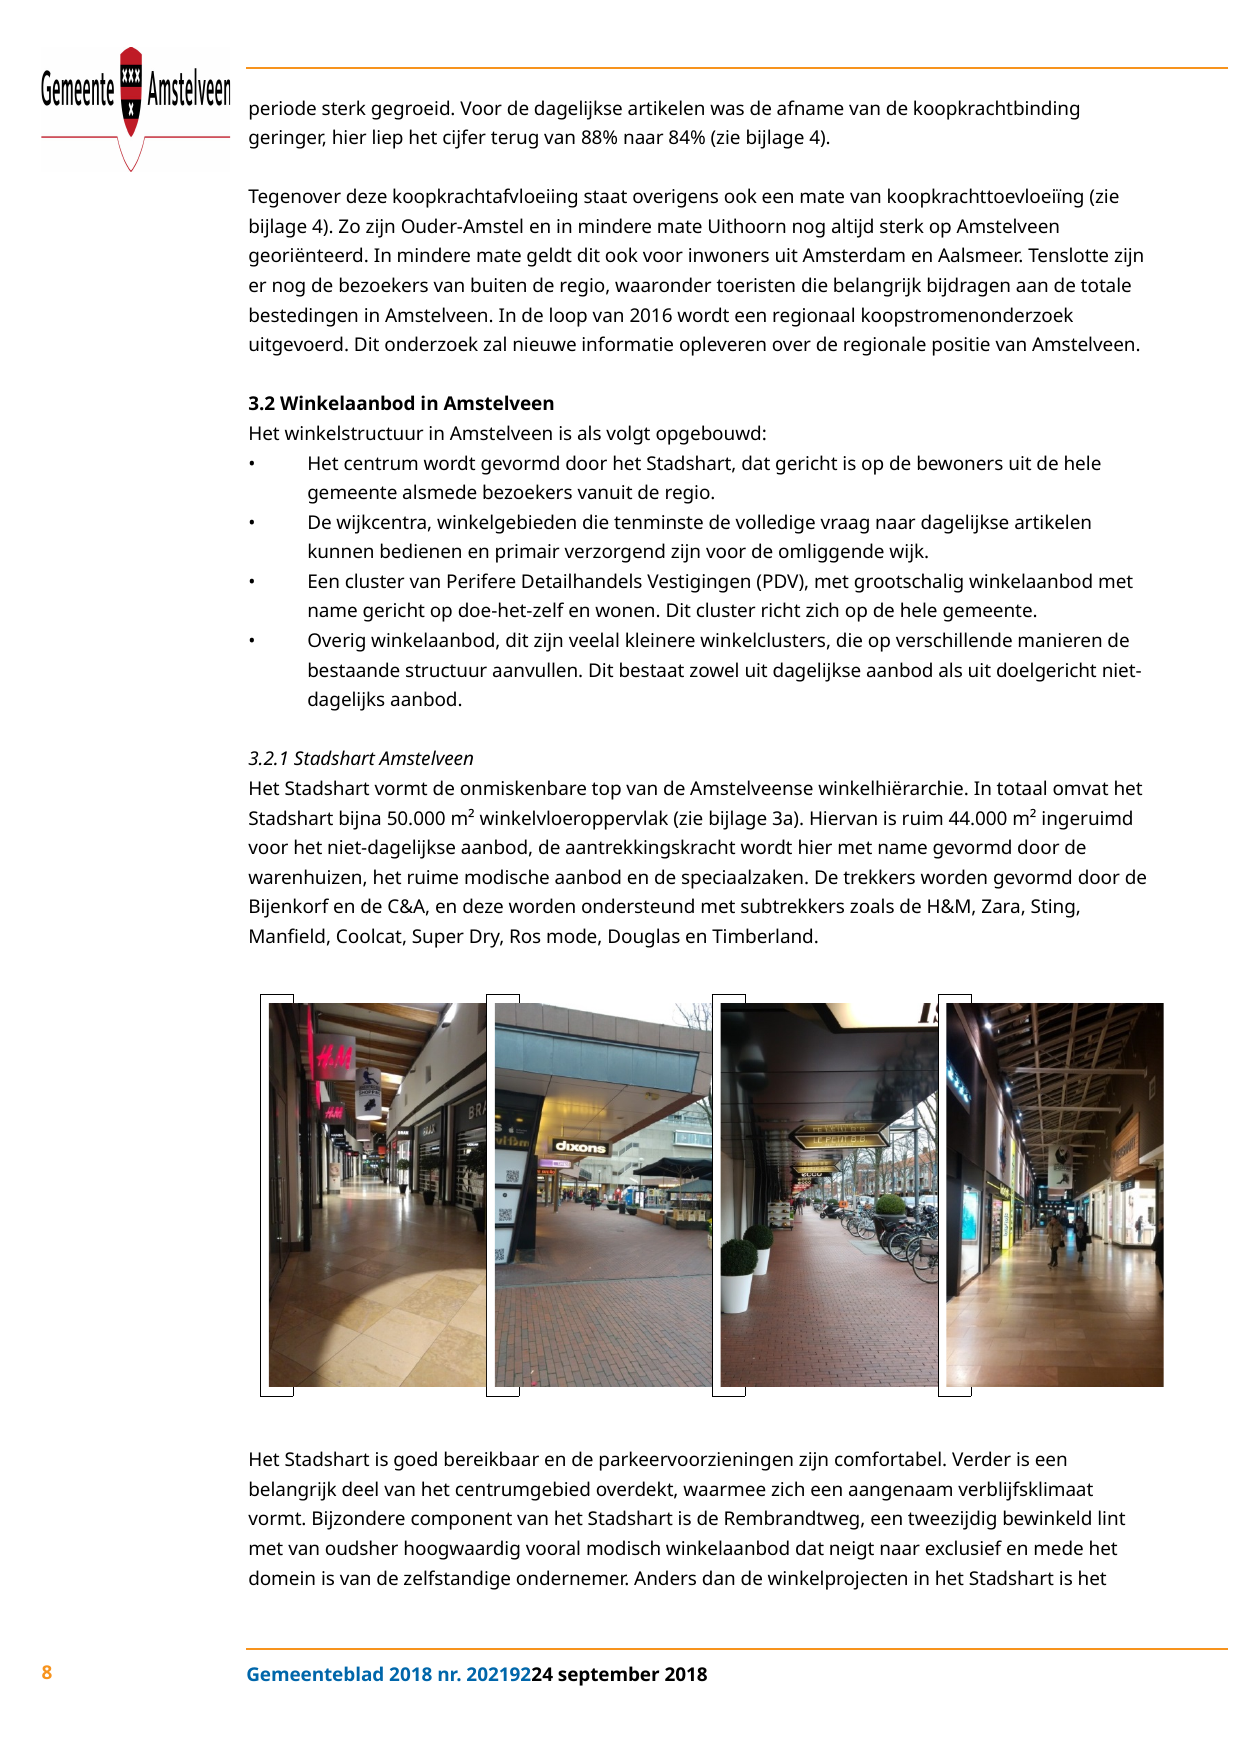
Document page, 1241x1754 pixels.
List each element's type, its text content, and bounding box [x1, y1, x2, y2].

text Het Stadshart vormt de onmiskenbare top van de Amstelveense winkelhiërarchie. In totaal omvat het Stadshart bijna 50.000 m² winkelvloeroppervlak (zie bijlage 3a). Hiervan is ruim 44.000 m² ingeruimd voor het niet-dagelijkse aanbod, de aantrekkingskracht wordt hier met name gevormd door de warenhuizen, het ruime modische aanbod en de speciaalzaken. De trekkers worden gevormd door de Bijenkorf en de C&A, en deze worden ondersteund met subtrekkers zoals de H&M, Zara, Sting, Manfield, Coolcat, Super Dry, Ros mode, Douglas en Timberland. [248, 775, 1152, 949]
text 3.2.1 Stadshart Amstelveen [248, 746, 1152, 771]
picture [720, 1003, 938, 1387]
table_header [700, 983, 926, 1003]
table_header [926, 1387, 1152, 1413]
picture [494, 1003, 712, 1387]
table_header [474, 1387, 700, 1413]
text 3.2 Winkelaanbod in Amstelveen [248, 391, 1152, 416]
text Het Stadshart is goed bereikbaar en de parkeervoorzieningen zijn comfortabel. Verder is een belangrijk deel van het centrumgebied overdekt, waarmee zich een aangenaam verblijfsklimaat vormt. Bijzondere component van het Stadshart is de Rembrandtweg, een tweezijdig bewinkeld lint met van oudsher hoogwaardig vooral modisch winkelaanbod dat neigt naar exclusief en mede het domein is van de zelfstandige ondernemer. Anders dan de winkelprojecten in het Stadshart is het [248, 1446, 1152, 1590]
table_header [713, 995, 745, 1396]
table_header [700, 1387, 926, 1413]
text Tegenover deze koopkrachtafvloeiing staat overigens ook een mate van koopkrachttoevloeiïng (zie bijlage 4). Zo zijn Ouder-Amstel en in mindere mate Uithoorn nog altijd sterk op Amstelveen georiënteerd. In mindere mate geldt dit ook voor inwoners uit Amsterdam en Aalsmeer. Tenslotte zijn er nog de bezoekers van buiten de regio, waaronder toeristen die belangrijk bijdragen aan de totale bestedingen in Amstelveen. In de loop van 2016 wordt een regionaal koopstromenonderzoek uitgevoerd. Dit onderzoek zal nieuwe informatie opleveren over de regionale positie van Amstelveen. [248, 183, 1152, 357]
text periode sterk gegroeid. Voor de dagelijkse artikelen was de afname van de koopkrachtbinding geringer, hier liep het cijfer terug van 88% naar 84% (zie bijlage 4). [248, 95, 1152, 150]
text Het winkelstructuur in Amstelveen is als volgt opgebouwd: [248, 420, 1152, 446]
table_header [261, 995, 293, 1396]
picture [268, 1003, 487, 1387]
list Het centrum wordt gevormd door het Stadshart, dat gericht is op de bewoners uit de hele gemeente alsmede bezoekers vanuit de regio. [248, 450, 1152, 505]
list Een cluster van Perifere Detailhandels Vestigingen (PDV), met grootschalig winkelaanbod met name gericht op doe-het-zelf en wonen. Dit cluster richt zich op de hele gemeente. [248, 568, 1152, 623]
table_header [487, 995, 519, 1396]
table_header [926, 983, 1152, 1003]
table_header [474, 983, 700, 1003]
picture [946, 1003, 1164, 1387]
picture [41, 47, 231, 172]
list Overig winkelaanbod, dit zijn veelal kleinere winkelclusters, die op verschillende manieren de bestaande structuur aanvullen. Dit bestaat zowel uit dagelijkse aanbod als uit doelgericht niet-dagelijks aanbod. [248, 627, 1152, 712]
table_header [248, 983, 474, 1413]
table_header [939, 995, 971, 1396]
list De wijkcentra, winkelgebieden die tenminste de volledige vraag naar dagelijkse artikelen kunnen bedienen en primair verzorgend zijn voor de omliggende wijk. [248, 509, 1152, 564]
